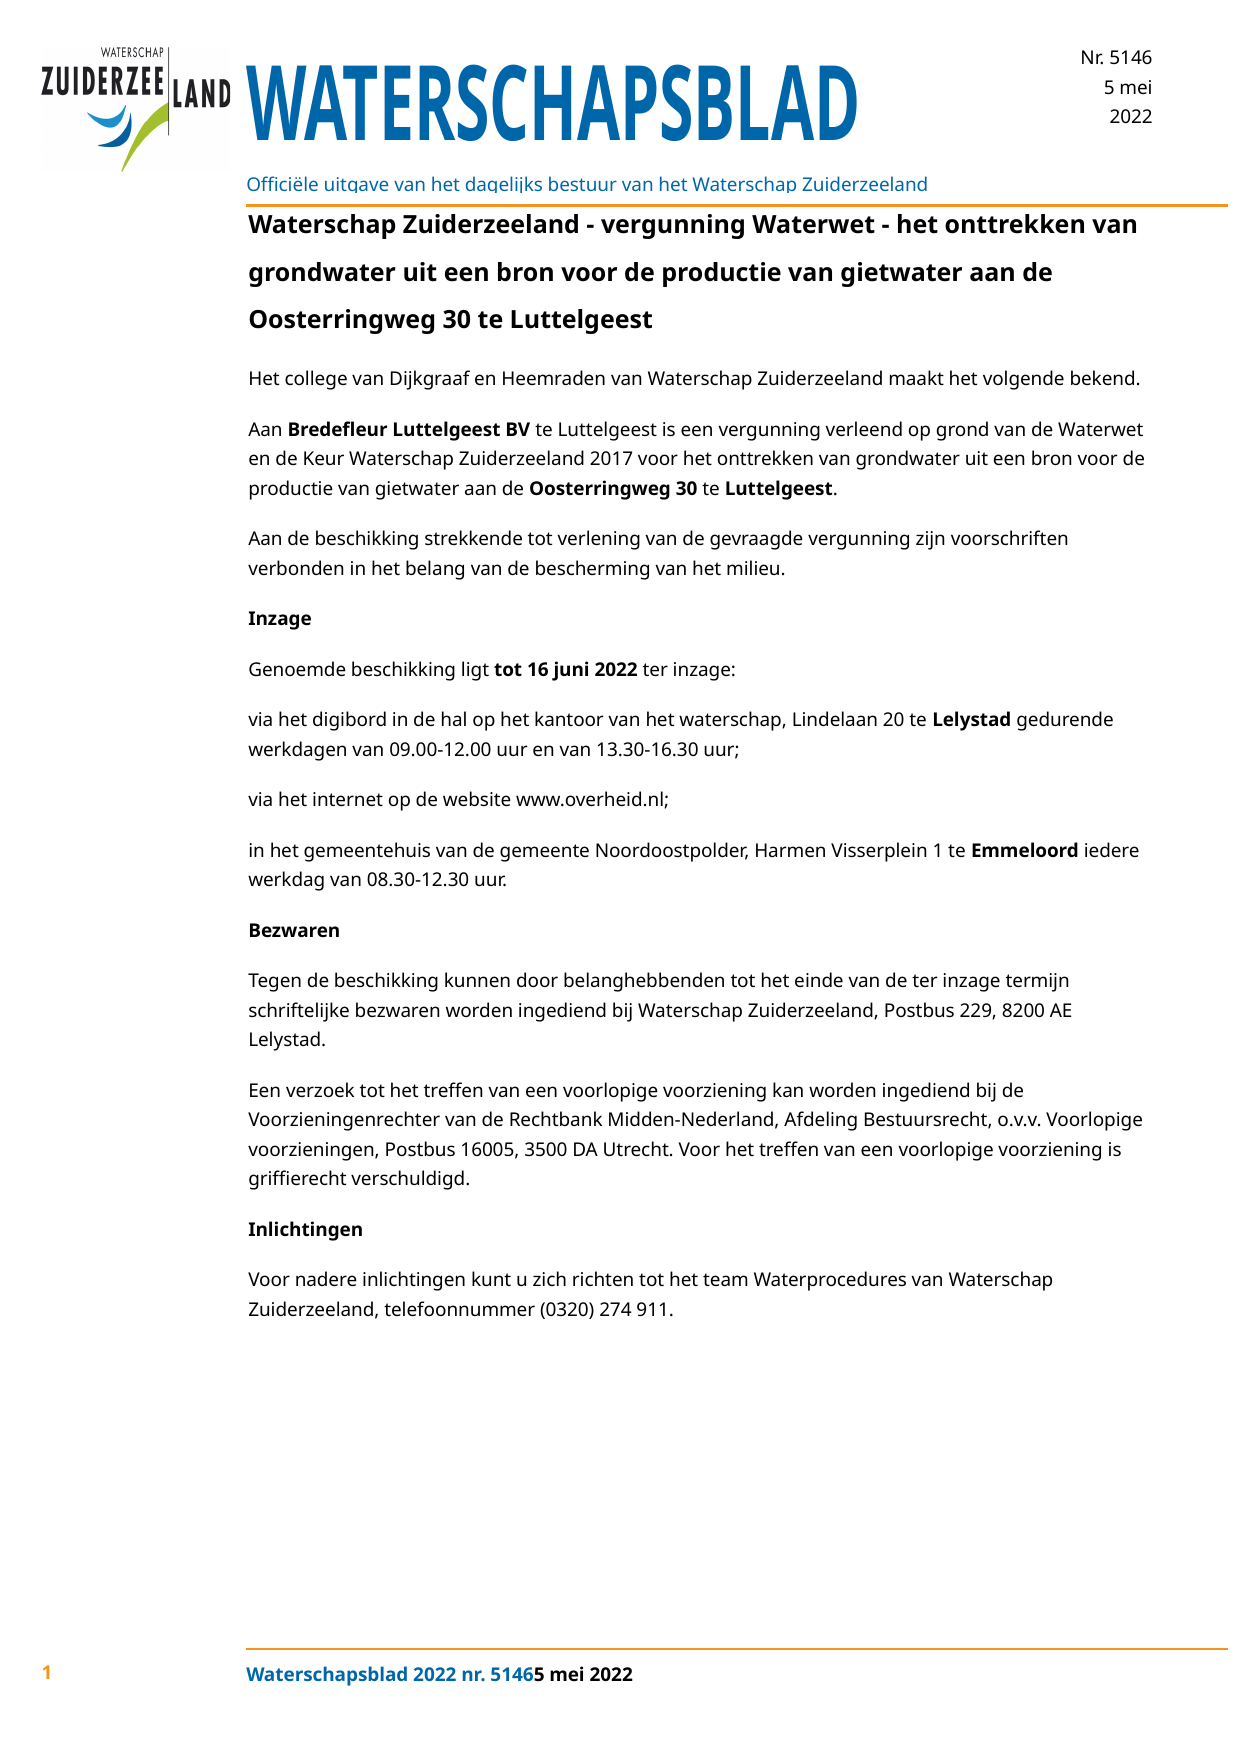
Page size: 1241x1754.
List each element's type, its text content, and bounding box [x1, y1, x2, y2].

text Voor nadere inlichtingen kunt u zich richten tot het team Waterprocedures van Waterschap Zuiderzeeland, telefoonnummer (0320) 274 911. [248, 1266, 1152, 1322]
text Inlichtingen [248, 1216, 1152, 1242]
text Waterschap Zuiderzeeland - vergunning Waterwet - het onttrekken van grondwater uit een bron voor de productie van gietwater aan de Oosterringweg 30 te Luttelgeest [248, 207, 1152, 336]
text Genoemde beschikking ligt tot 16 juni 2022 ter inzage: [248, 656, 1152, 682]
text Aan de beschikking strekkende tot verlening van de gevraagde vergunning zijn voorschriften verbonden in het belang van de bescherming van het milieu. [248, 526, 1152, 581]
text in het gemeentehuis van de gemeente Noordoostpolder, Harmen Visserplein 1 te Emmeloord iedere werkdag van 08.30-12.30 uur. [248, 837, 1152, 892]
text Aan Bredefleur Luttelgeest BV te Luttelgeest is een vergunning verleend op grond van de Waterwet en de Keur Waterschap Zuiderzeeland 2017 voor het onttrekken van grondwater uit een bron voor de productie van gietwater aan de Oosterringweg 30 te Luttelgeest. [248, 416, 1152, 501]
text Bezwaren [248, 917, 1152, 942]
picture [41, 47, 231, 172]
text Een verzoek tot het treffen van een voorlopige voorziening kan worden ingediend bij de Voorzieningenrechter van de Rechtbank Midden-Nederland, Afdeling Bestuursrecht, o.v.v. Voorlopige voorzieningen, Postbus 16005, 3500 DA Utrecht. Voor het treffen van een voorlopige voorziening is griffierecht verschuldigd. [248, 1077, 1152, 1191]
text Het college van Dijkgraaf en Heemraden van Waterschap Zuiderzeeland maakt het volgende bekend. [248, 366, 1152, 391]
text Inzage [248, 606, 1152, 631]
text Tegen de beschikking kunnen door belanghebbenden tot het einde van de ter inzage termijn schriftelijke bezwaren worden ingediend bij Waterschap Zuiderzeeland, Postbus 229, 8200 AE Lelystad. [248, 967, 1152, 1052]
text via het digibord in de hal op het kantoor van het waterschap, Lindelaan 20 te Lelystad gedurende werkdagen van 09.00-12.00 uur en van 13.30-16.30 uur; [248, 706, 1152, 762]
text via het internet op de website www.overheid.nl; [248, 786, 1152, 812]
